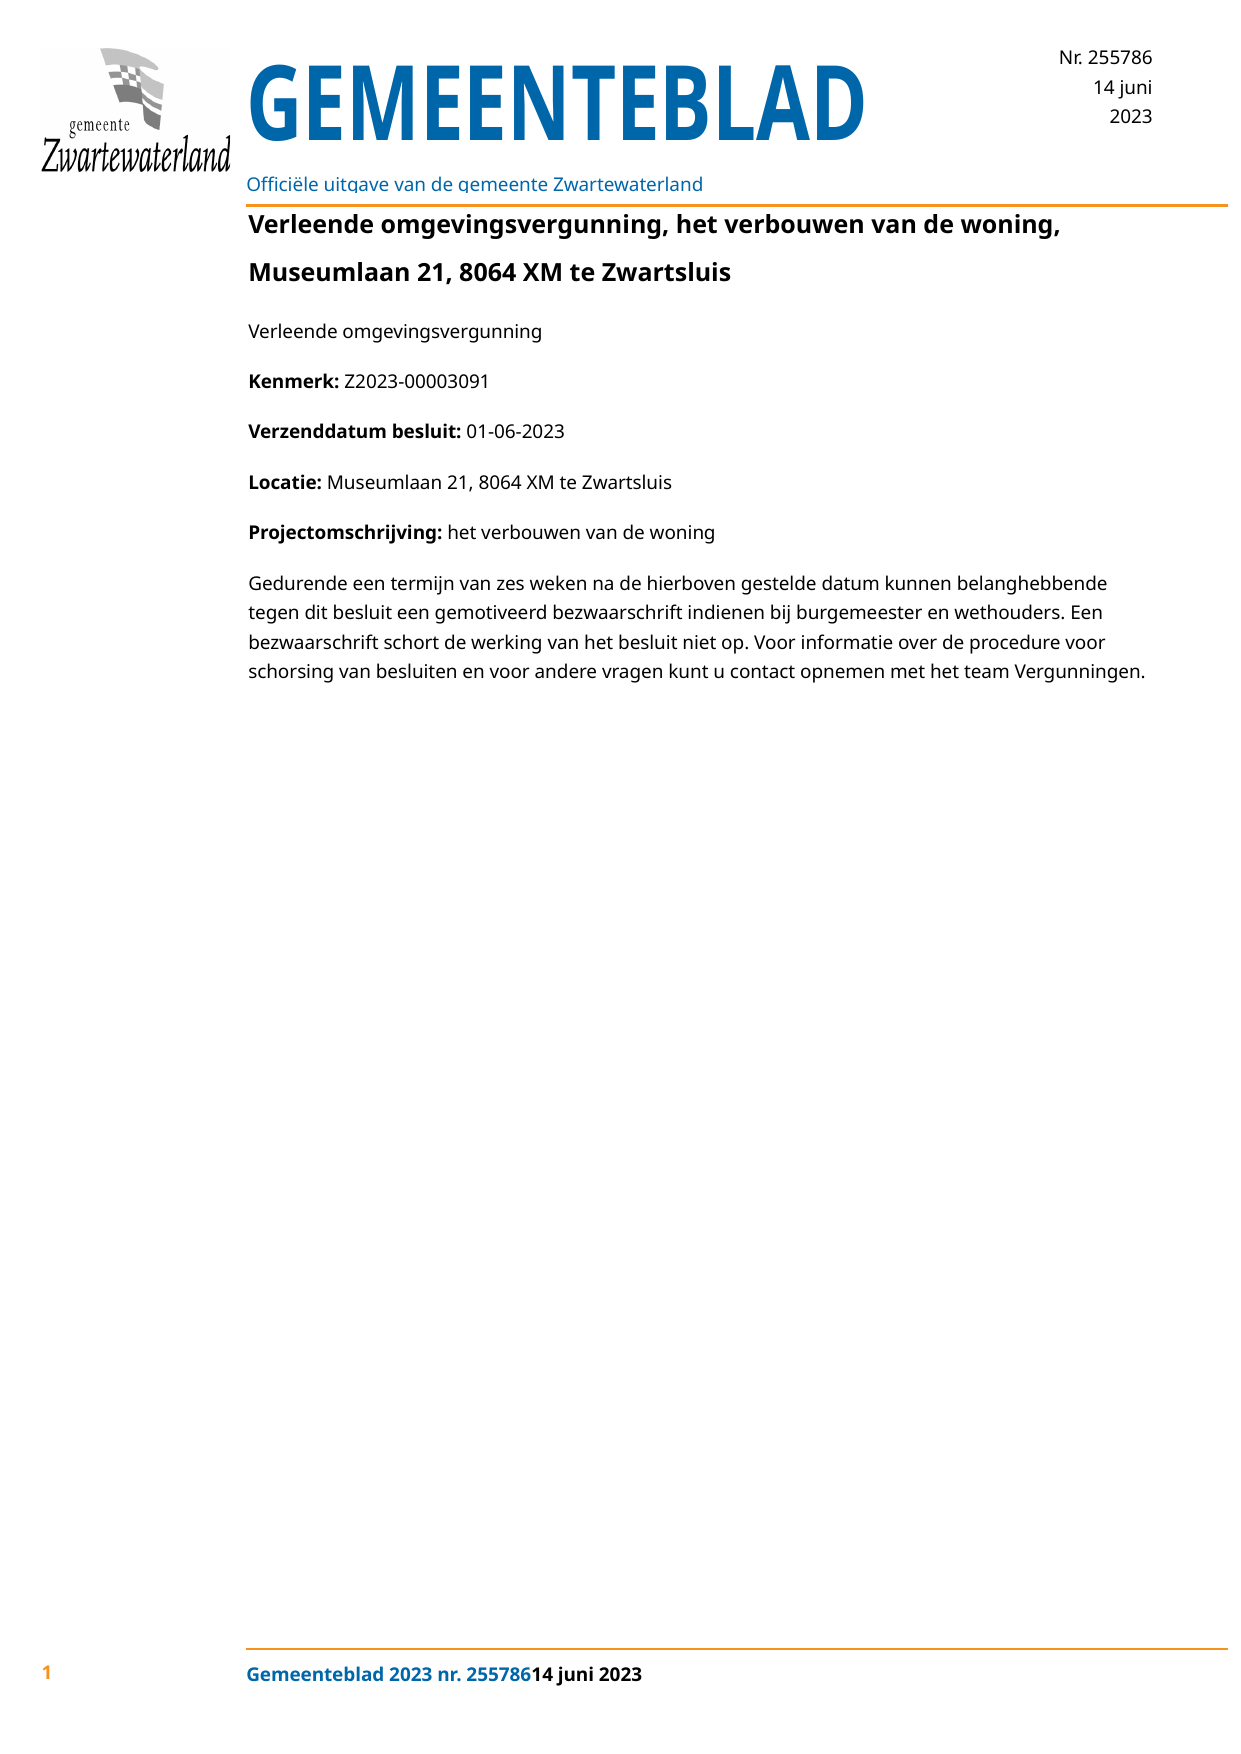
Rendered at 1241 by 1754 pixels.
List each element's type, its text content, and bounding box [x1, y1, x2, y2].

text Verzenddatum besluit: 01-06-2023 [248, 419, 1152, 444]
text Locatie: Museumlaan 21, 8064 XM te Zwartsluis [248, 469, 1152, 495]
text Kenmerk: Z2023-00003091 [248, 368, 1152, 394]
text Gedurende een termijn van zes weken na de hierboven gestelde datum kunnen belanghebbende tegen dit besluit een gemotiveerd bezwaarschrift indienen bij burgemeester en wethouders. Een bezwaarschrift schort de werking van het besluit niet op. Voor informatie over de procedure voor schorsing van besluiten en voor andere vragen kunt u contact opnemen met het team Vergunningen. [248, 570, 1152, 684]
text Verleende omgevingsvergunning, het verbouwen van de woning, Museumlaan 21, 8064 XM te Zwartsluis [248, 207, 1152, 288]
picture [41, 47, 231, 172]
text Verleende omgevingsvergunning [248, 318, 1152, 344]
text Projectomschrijving: het verbouwen van de woning [248, 519, 1152, 545]
